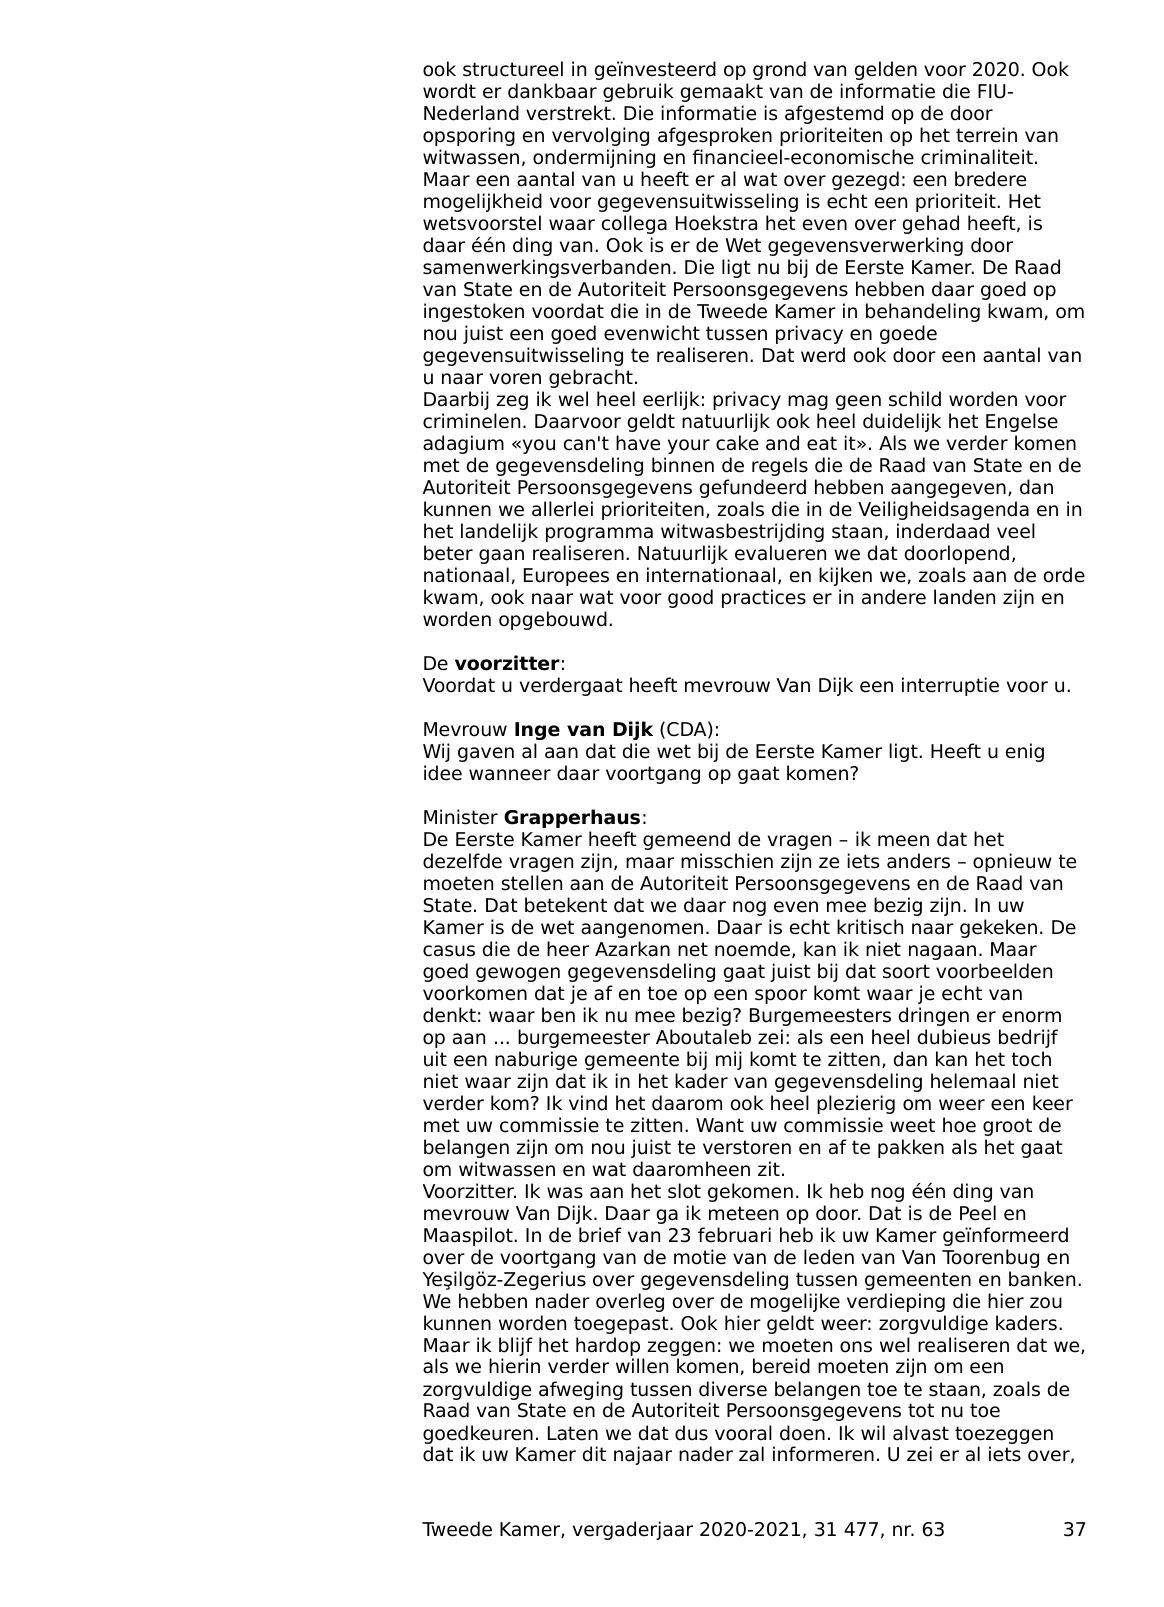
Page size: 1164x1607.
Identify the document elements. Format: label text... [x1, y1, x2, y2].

text Minister Grapperhaus: [422, 807, 1087, 829]
text Daarbij zeg ik wel heel eerlijk: privacy mag geen schild worden voor criminelen. Daarvoor geldt natuurlijk ook heel duidelijk het Engelse adagium «you can't have your cake and eat it». Als we verder komen met de gegevensdeling binnen de regels die de Raad van State en de Autoriteit Persoonsgegevens gefundeerd hebben aangegeven, dan kunnen we allerlei prioriteiten, zoals die in de Veiligheidsagenda en in het landelijk programma witwasbestrijding staan, inderdaad veel beter gaan realiseren. Natuurlijk evalueren we dat doorlopend, nationaal, Europees en internationaal, en kijken we, zoals aan de orde kwam, ook naar wat voor good practices er in andere landen zijn en worden opgebouwd. [422, 389, 1087, 631]
text Voordat u verdergaat heeft mevrouw Van Dijk een interruptie voor u. [422, 675, 1087, 697]
text Wij gaven al aan dat die wet bij de Eerste Kamer ligt. Heeft u enig idee wanneer daar voortgang op gaat komen? [422, 741, 1087, 785]
text De Eerste Kamer heeft gemeend de vragen – ik meen dat het dezelfde vragen zijn, maar misschien zijn ze iets anders – opnieuw te moeten stellen aan de Autoriteit Persoonsgegevens en de Raad van State. Dat betekent dat we daar nog even mee bezig zijn. In uw Kamer is de wet aangenomen. Daar is echt kritisch naar gekeken. De casus die de heer Azarkan net noemde, kan ik niet nagaan. Maar goed gewogen gegevensdeling gaat juist bij dat soort voorbeelden voorkomen dat je af en toe op een spoor komt waar je echt van denkt: waar ben ik nu mee bezig? Burgemeesters dringen er enorm op aan ... burgemeester Aboutaleb zei: als een heel dubieus bedrijf uit een naburige gemeente bij mij komt te zitten, dan kan het toch niet waar zijn dat ik in het kader van gegevensdeling helemaal niet verder kom? Ik vind het daarom ook heel plezierig om weer een keer met uw commissie te zitten. Want uw commissie weet hoe groot de belangen zijn om nou juist te verstoren en af te pakken als het gaat om witwassen en wat daaromheen zit. [422, 829, 1087, 1181]
text ook structureel in geïnvesteerd op grond van gelden voor 2020. Ook wordt er dankbaar gebruik gemaakt van de informatie die FIU-Nederland verstrekt. Die informatie is afgestemd op de door opsporing en vervolging afgesproken prioriteiten op het terrein van witwassen, ondermijning en financieel-economische criminaliteit. Maar een aantal van u heeft er al wat over gezegd: een bredere mogelijkheid voor gegevensuitwisseling is echt een prioriteit. Het wetsvoorstel waar collega Hoekstra het even over gehad heeft, is daar één ding van. Ook is er de Wet gegevensverwerking door samenwerkingsverbanden. Die ligt nu bij de Eerste Kamer. De Raad van State en de Autoriteit Persoonsgegevens hebben daar goed op ingestoken voordat die in de Tweede Kamer in behandeling kwam, om nou juist een goed evenwicht tussen privacy en goede gegevensuitwisseling te realiseren. Dat werd ook door een aantal van u naar voren gebracht. [422, 59, 1087, 389]
text Voorzitter. Ik was aan het slot gekomen. Ik heb nog één ding van mevrouw Van Dijk. Daar ga ik meteen op door. Dat is de Peel en Maaspilot. In de brief van 23 februari heb ik uw Kamer geïnformeerd over de voortgang van de motie van de leden van Van Toorenbug en Yeşilgöz-Zegerius over gegevensdeling tussen gemeenten en banken. We hebben nader overleg over de mogelijke verdieping die hier zou kunnen worden toegepast. Ook hier geldt weer: zorgvuldige kaders. Maar ik blijf het hardop zeggen: we moeten ons wel realiseren dat we, als we hierin verder willen komen, bereid moeten zijn om een zorgvuldige afweging tussen diverse belangen toe te staan, zoals de Raad van State en de Autoriteit Persoonsgegevens tot nu toe goedkeuren. Laten we dat dus vooral doen. Ik wil alvast toezeggen dat ik uw Kamer dit najaar nader zal informeren. U zei er al iets over, [422, 1181, 1087, 1466]
text De voorzitter: [422, 653, 1087, 675]
text Mevrouw Inge van Dijk (CDA): [422, 719, 1087, 741]
